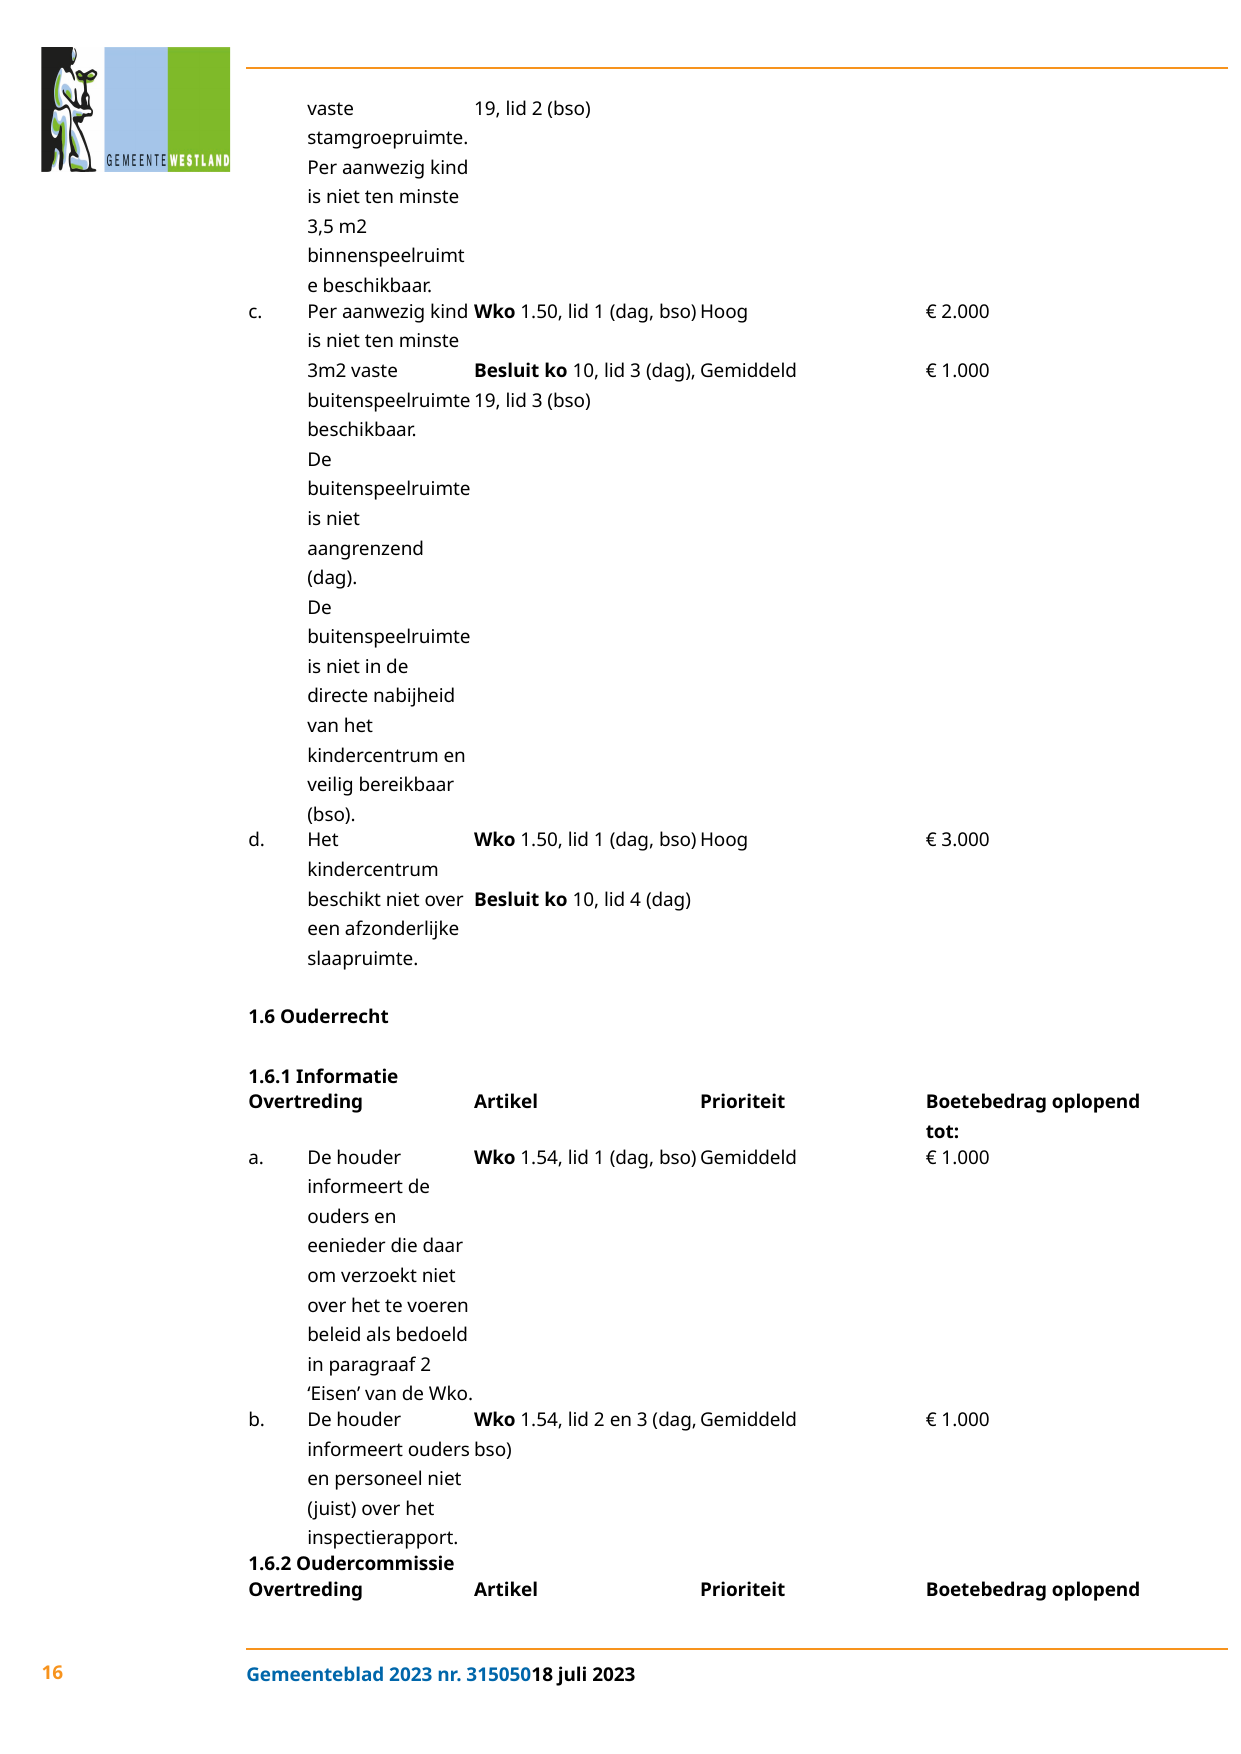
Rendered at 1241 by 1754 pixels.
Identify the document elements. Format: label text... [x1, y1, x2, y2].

table_cell [926, 95, 1152, 298]
table_cell De houder informeert ouders en personeel niet (juist) over het inspectierapport. [248, 1406, 474, 1550]
table_cell Artikel [474, 1089, 700, 1144]
table_cell Wko 1.54, lid 2 en 3 (dag, bso) [474, 1406, 700, 1550]
table_cell Gemiddeld [700, 1406, 926, 1550]
table_cell € 1.000 [926, 1406, 1152, 1550]
table_cell Wko 1.50, lid 1 (dag, bso) Besluit ko 10, lid 3 (dag), 19, lid 3 (bso) [474, 298, 700, 827]
table_cell Per aanwezig kind is niet ten minste 3m2 vaste buitenspeelruimte beschikbaar. De buitenspeelruimte is niet aangrenzend (dag). De buitenspeelruimte is niet in de directe nabijheid van het kindercentrum en veilig bereikbaar (bso). [248, 298, 474, 827]
table_cell Hoog [700, 827, 926, 971]
table_cell Prioriteit [700, 1089, 926, 1144]
table_cell € 1.000 [926, 1144, 1152, 1406]
table_cell Boetebedrag oplopend [926, 1576, 1152, 1602]
table_cell Gemiddeld [700, 1144, 926, 1406]
table_cell Hoog Gemiddeld [700, 298, 926, 827]
table_cell Prioriteit [700, 1576, 926, 1602]
table_cell Wko 1.54, lid 1 (dag, bso) [474, 1144, 700, 1406]
picture [41, 47, 231, 172]
table_cell € 2.000 € 1.000 [926, 298, 1152, 827]
text 1.6 Ouderrecht [248, 1003, 1152, 1029]
table_cell Overtreding [248, 1576, 474, 1602]
table_cell Het kindercentrum beschikt niet over een afzonderlijke slaapruimte. [248, 827, 474, 971]
table_cell Wko 1.50, lid 1 (dag, bso) Besluit ko 10, lid 4 (dag) [474, 827, 700, 971]
table_cell € 3.000 [926, 827, 1152, 971]
table_cell vaste stamgroepruimte. Per aanwezig kind is niet ten minste 3,5 m2 binnenspeelruimte beschikbaar. [248, 95, 474, 298]
table_cell De houder informeert de ouders en eenieder die daar om verzoekt niet over het te voeren beleid als bedoeld in paragraaf 2 ‘Eisen’ van de Wko. [248, 1144, 474, 1406]
table_cell 19, lid 2 (bso) [474, 95, 700, 298]
table_cell [700, 95, 926, 298]
table_cell Boetebedrag oplopend tot: [926, 1089, 1152, 1144]
table_header 1.6.1 Informatie [248, 1063, 1152, 1088]
table_cell 1.6.2 Oudercommissie [248, 1550, 1152, 1576]
table_cell Artikel [474, 1576, 700, 1602]
table_cell Overtreding [248, 1089, 474, 1144]
